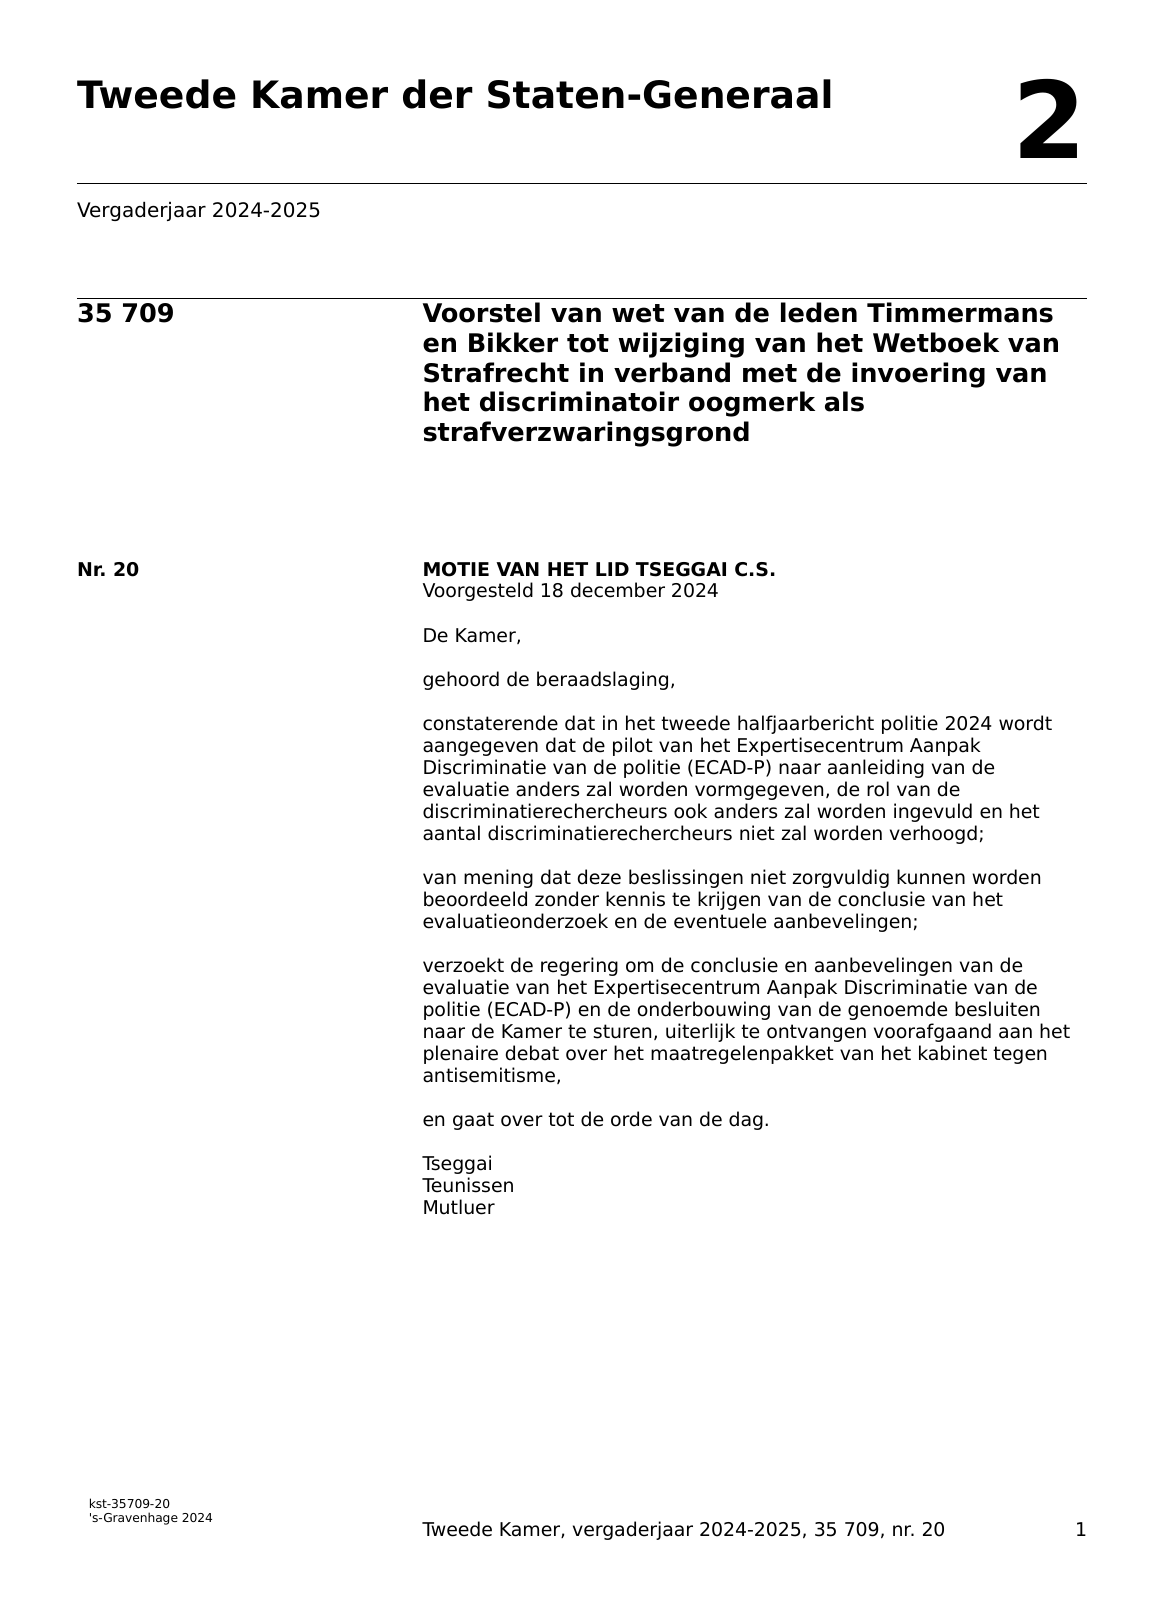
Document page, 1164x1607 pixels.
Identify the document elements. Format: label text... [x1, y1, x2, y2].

text kst-35709-20 [88, 1497, 323, 1511]
table_header 2 [886, 59, 1087, 183]
text 's-Gravenhage 2024 [88, 1511, 323, 1525]
text constaterende dat in het tweede halfjaarbericht politie 2024 wordt aangegeven dat de pilot van het Expertisecentrum Aanpak Discriminatie van de politie (ECAD-P) naar aanleiding van de evaluatie anders zal worden vormgegeven, de rol van de discriminatierechercheurs ook anders zal worden ingevuld en het aantal discriminatierechercheurs niet zal worden verhoogd; [422, 713, 1087, 845]
text verzoekt de regering om de conclusie en aanbevelingen van de evaluatie van het Expertisecentrum Aanpak Discriminatie van de politie (ECAD-P) en de onderbouwing van de genoemde besluiten naar de Kamer te sturen, uiterlijk te ontvangen voorafgaand aan het plenaire debat over het maatregelenpakket van het kabinet tegen antisemitisme, [422, 955, 1087, 1087]
text Voorgesteld 18 december 2024 [422, 580, 1087, 602]
table_cell Vergaderjaar 2024-2025 [77, 184, 1087, 298]
subtitle Nr. 20 MOTIE VAN HET LID TSEGGAI C.S. [77, 558, 1087, 580]
text Tseggai [422, 1153, 1087, 1175]
table_header Tweede Kamer der Staten-Generaal [77, 59, 886, 183]
text Teunissen [422, 1175, 1087, 1197]
text De Kamer, [422, 624, 1087, 647]
text en gaat over tot de orde van de dag. [422, 1109, 1087, 1131]
text van mening dat deze beslissingen niet zorgvuldig kunnen worden beoordeeld zonder kennis te krijgen van de conclusie van het evaluatieonderzoek en de eventuele aanbevelingen; [422, 867, 1087, 933]
text Mutluer [422, 1197, 1087, 1219]
text gehoord de beraadslaging, [422, 669, 1087, 691]
subtitle 35 709 Voorstel van wet van de leden Timmermans en Bikker tot wijziging van het Wetboek van Strafrecht in verband met de invoering van het discriminatoir oogmerk als strafverzwaringsgrond [77, 299, 1087, 447]
